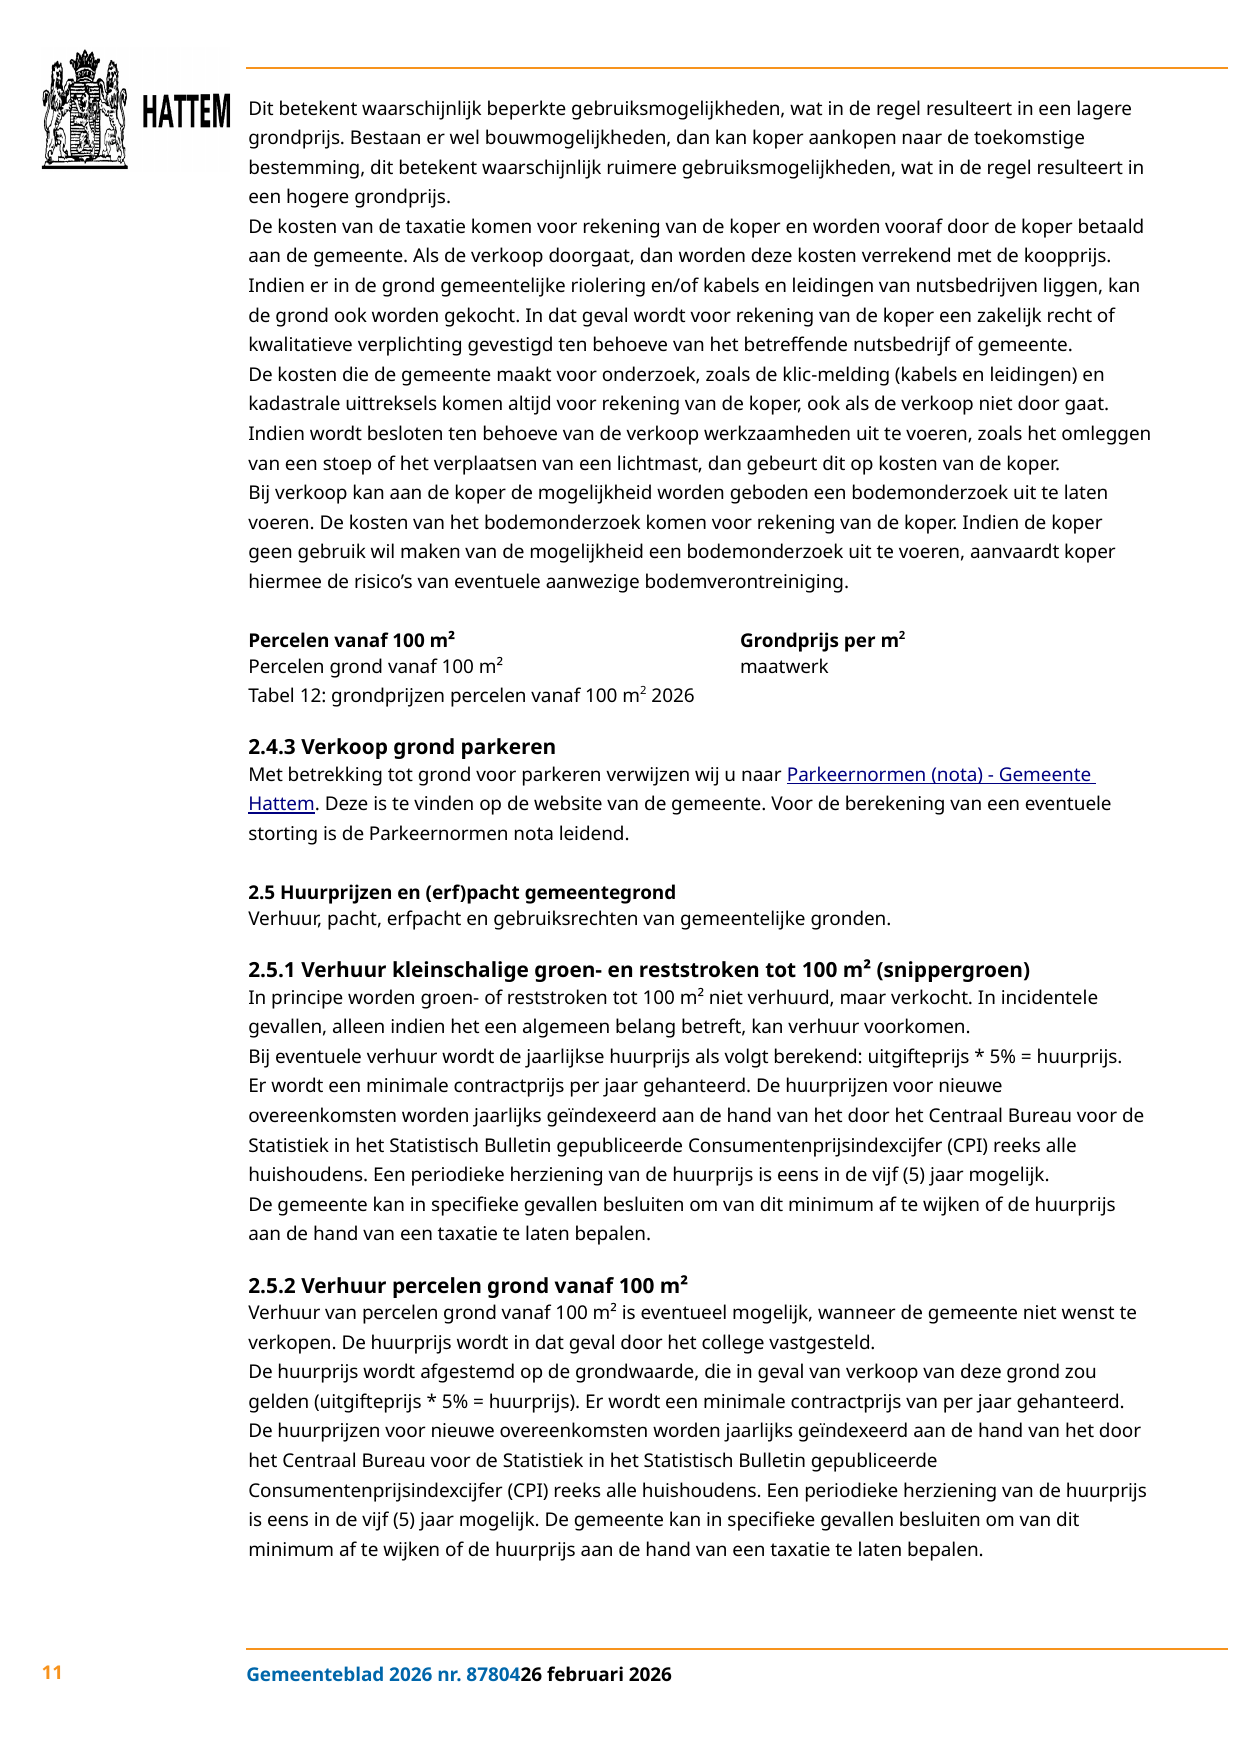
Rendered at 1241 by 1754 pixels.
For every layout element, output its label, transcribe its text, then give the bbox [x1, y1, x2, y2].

text 2.5.1 Verhuur kleinschalige groen- en reststroken tot 100 m² (snippergroen) [248, 955, 1152, 984]
text De kosten van de taxatie komen voor rekening van de koper en worden vooraf door de koper betaald aan de gemeente. Als de verkoop doorgaat, dan worden deze kosten verrekend met de koopprijs. [248, 213, 1152, 268]
text Verhuur, pacht, erfpacht en gebruiksrechten van gemeentelijke gronden. [248, 905, 1152, 931]
table_cell Percelen grond vanaf 100 m² [248, 653, 740, 679]
text De kosten die de gemeente maakt voor onderzoek, zoals de klic-melding (kabels en leidingen) en kadastrale uittreksels komen altijd voor rekening van de koper, ook als de verkoop niet door gaat. Indien wordt besloten ten behoeve van de verkoop werkzaamheden uit te voeren, zoals het omleggen van een stoep of het verplaatsen van een lichtmast, dan gebeurt dit op kosten van de koper. [248, 361, 1152, 476]
table_header Percelen vanaf 100 m² [248, 628, 740, 653]
picture [41, 47, 231, 172]
text Dit betekent waarschijnlijk beperkte gebruiksmogelijkheden, wat in de regel resulteert in een lagere grondprijs. Bestaan er wel bouwmogelijkheden, dan kan koper aankopen naar de toekomstige bestemming, dit betekent waarschijnlijk ruimere gebruiksmogelijkheden, wat in de regel resulteert in een hogere grondprijs. [248, 95, 1152, 209]
text Bij eventuele verhuur wordt de jaarlijkse huurprijs als volgt berekend: uitgifteprijs * 5% = huurprijs. [248, 1043, 1152, 1069]
text Tabel 12: grondprijzen percelen vanaf 100 m2 2026 [248, 682, 1152, 708]
text De huurprijs wordt afgestemd op de grondwaarde, die in geval van verkoop van deze grond zou gelden (uitgifteprijs * 5% = huurprijs). Er wordt een minimale contractprijs van per jaar gehanteerd. De huurprijzen voor nieuwe overeenkomsten worden jaarlijks geïndexeerd aan de hand van het door het Centraal Bureau voor de Statistiek in het Statistisch Bulletin gepubliceerde Consumentenprijsindexcijfer (CPI) reeks alle huishoudens. Een periodieke herziening van de huurprijs is eens in de vijf (5) jaar mogelijk. De gemeente kan in specifieke gevallen besluiten om van dit minimum af te wijken of de huurprijs aan de hand van een taxatie te laten bepalen. [248, 1358, 1152, 1562]
text Met betrekking tot grond voor parkeren verwijzen wij u naar Parkeernormen (nota) - Gemeente Hattem. Deze is te vinden op de website van de gemeente. Voor de berekening van een eventuele storting is de Parkeernormen nota leidend. [248, 761, 1152, 846]
text 2.5 Huurprijzen en (erf)pacht gemeentegrond [248, 879, 1152, 905]
text Er wordt een minimale contractprijs per jaar gehanteerd. De huurprijzen voor nieuwe overeenkomsten worden jaarlijks geïndexeerd aan de hand van het door het Centraal Bureau voor de Statistiek in het Statistisch Bulletin gepubliceerde Consumentenprijsindexcijfer (CPI) reeks alle huishoudens. Een periodieke herziening van de huurprijs is eens in de vijf (5) jaar mogelijk. [248, 1073, 1152, 1187]
text Bij verkoop kan aan de koper de mogelijkheid worden geboden een bodemonderzoek uit te laten voeren. De kosten van het bodemonderzoek komen voor rekening van de koper. Indien de koper geen gebruik wil maken van de mogelijkheid een bodemonderzoek uit te voeren, aanvaardt koper hiermee de risico’s van eventuele aanwezige bodemverontreiniging. [248, 479, 1152, 594]
text 2.5.2 Verhuur percelen grond vanaf 100 m² [248, 1271, 1152, 1299]
text De gemeente kan in specifieke gevallen besluiten om van dit minimum af te wijken of de huurprijs aan de hand van een taxatie te laten bepalen. [248, 1191, 1152, 1246]
table_cell maatwerk [740, 653, 1152, 679]
text In principe worden groen- of reststroken tot 100 m² niet verhuurd, maar verkocht. In incidentele gevallen, alleen indien het een algemeen belang betreft, kan verhuur voorkomen. [248, 984, 1152, 1039]
table_header Grondprijs per m2 [740, 628, 1152, 653]
text Indien er in de grond gemeentelijke riolering en/of kabels en leidingen van nutsbedrijven liggen, kan de grond ook worden gekocht. In dat geval wordt voor rekening van de koper een zakelijk recht of kwalitatieve verplichting gevestigd ten behoeve van het betreffende nutsbedrijf of gemeente. [248, 272, 1152, 357]
text 2.4.3 Verkoop grond parkeren [248, 732, 1152, 761]
text Verhuur van percelen grond vanaf 100 m² is eventueel mogelijk, wanneer de gemeente niet wenst te verkopen. De huurprijs wordt in dat geval door het college vastgesteld. [248, 1299, 1152, 1355]
